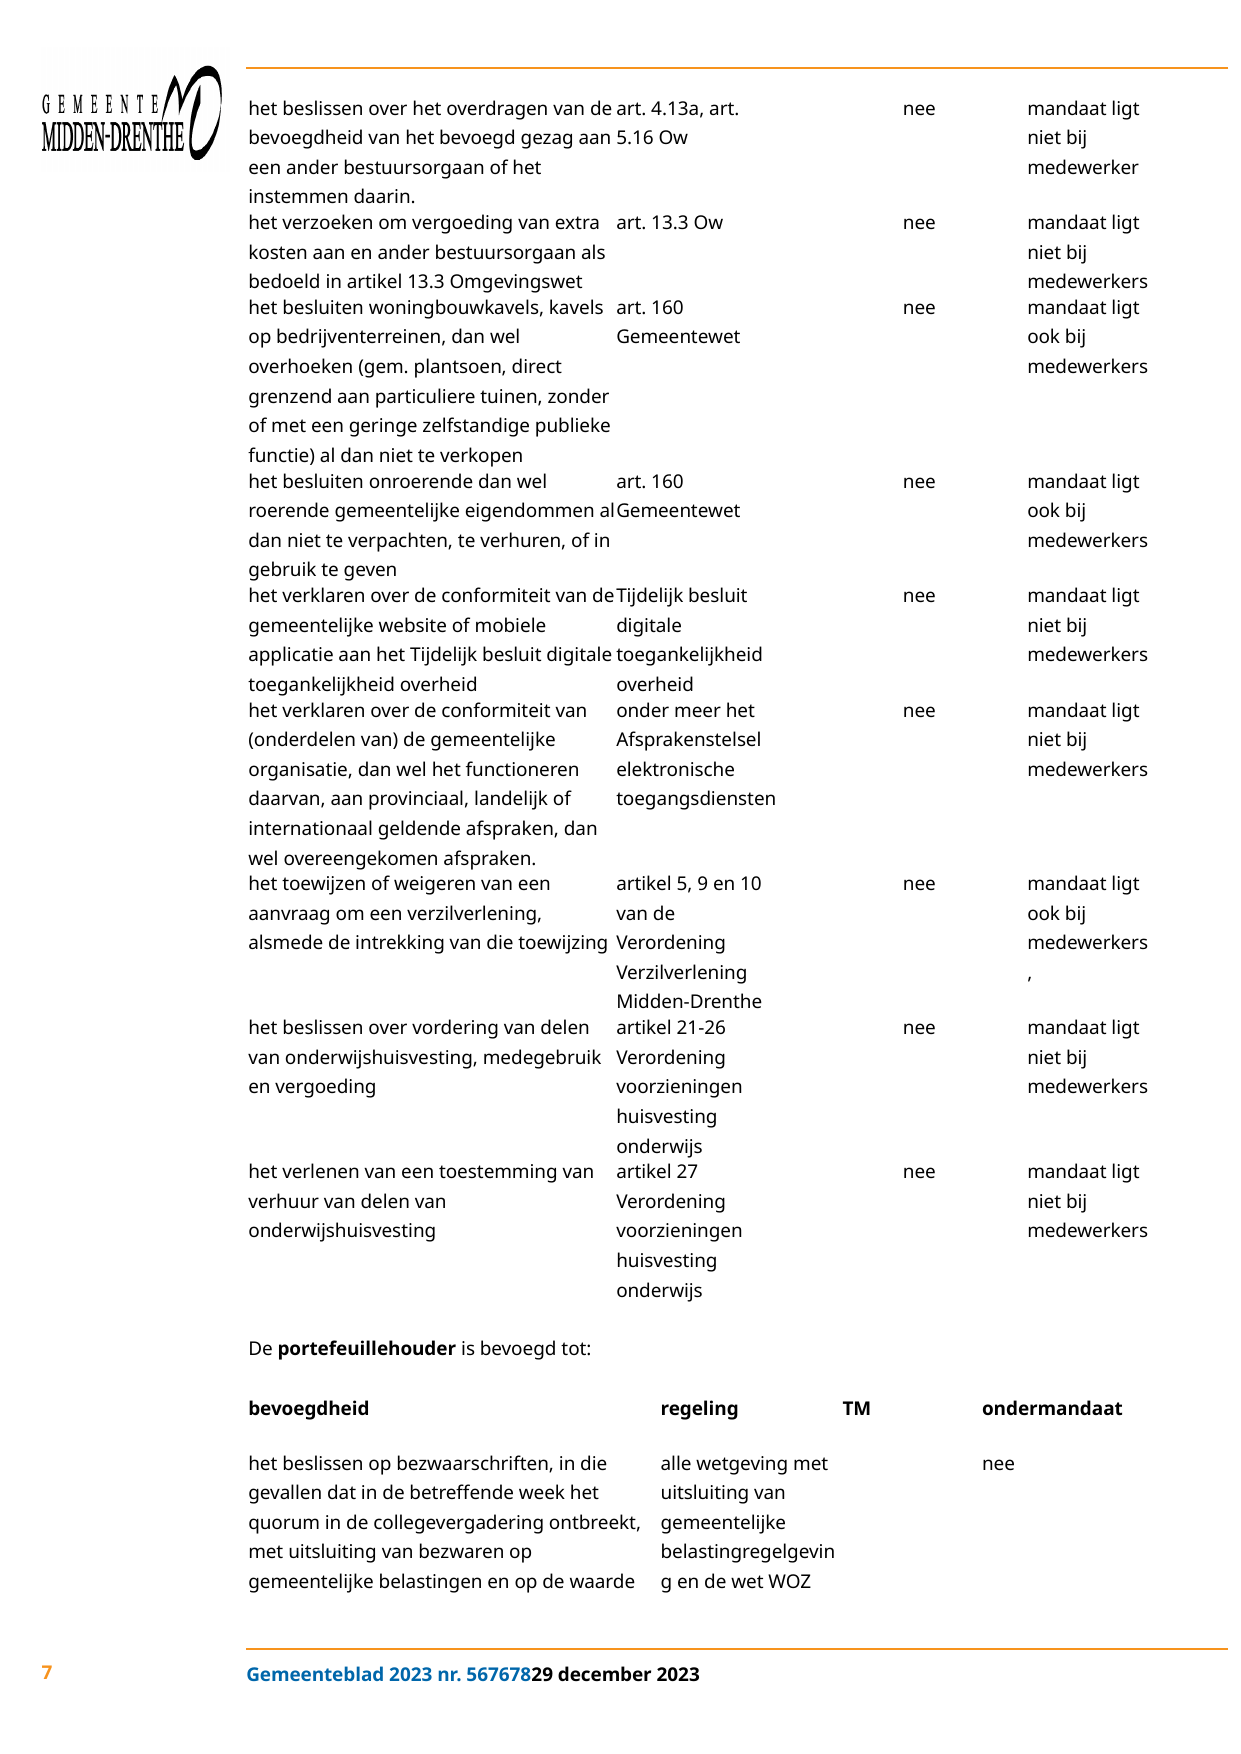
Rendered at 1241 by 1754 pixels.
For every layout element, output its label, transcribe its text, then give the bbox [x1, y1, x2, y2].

table_header TM [842, 1365, 982, 1450]
table_cell [778, 95, 903, 209]
table_cell art. 13.3 Ow [616, 209, 778, 294]
table_header regeling [660, 1365, 842, 1450]
table_cell art. 4.13a, art. 5.16 Ow [616, 95, 778, 209]
table_header ondermandaat [982, 1365, 1152, 1450]
table_cell mandaat ligt ook bij medewerkers, [1027, 870, 1152, 1014]
table_cell het verlenen van een toestemming van verhuur van delen van onderwijshuisvesting [248, 1159, 616, 1303]
table_cell [778, 294, 903, 468]
table_cell art. 160 Gemeentewet [616, 294, 778, 468]
table_header bevoegdheid [248, 1365, 660, 1450]
table_cell het verklaren over de conformiteit van (onderdelen van) de gemeentelijke organisatie, dan wel het functioneren daarvan, aan provinciaal, landelijk of internationaal geldende afspraken, dan wel overeengekomen afspraken. [248, 697, 616, 870]
table_cell [778, 870, 903, 1014]
table_cell Tijdelijk besluit digitale toegankelijkheid overheid [616, 582, 778, 697]
table_cell artikel 27 Verordening voorzieningen huisvesting onderwijs [616, 1159, 778, 1303]
table_cell mandaat ligt ook bij medewerkers [1027, 294, 1152, 468]
table_cell alle wetgeving met uitsluiting van gemeentelijke belastingregelgeving en de wet WOZ [660, 1450, 842, 1594]
table_cell nee [903, 294, 1027, 468]
table_cell het beslissen over het overdragen van de bevoegdheid van het bevoegd gezag aan een ander bestuursorgaan of het instemmen daarin. [248, 95, 616, 209]
table_cell [778, 468, 903, 582]
table_cell mandaat ligt ook bij medewerkers [1027, 468, 1152, 582]
table_cell nee [982, 1450, 1152, 1594]
table_cell nee [903, 209, 1027, 294]
table_cell nee [903, 582, 1027, 697]
table_cell [778, 1159, 903, 1303]
table_cell het verklaren over de conformiteit van de gemeentelijke website of mobiele applicatie aan het Tijdelijk besluit digitale toegankelijkheid overheid [248, 582, 616, 697]
table_cell nee [903, 697, 1027, 870]
table_cell mandaat ligt niet bij medewerkers [1027, 697, 1152, 870]
table_cell mandaat ligt niet bij medewerkers [1027, 1015, 1152, 1158]
table_cell het besluiten woningbouwkavels, kavels op bedrijventerreinen, dan wel overhoeken (gem. plantsoen, direct grenzend aan particuliere tuinen, zonder of met een geringe zelfstandige publieke functie) al dan niet te verkopen [248, 294, 616, 468]
table_cell mandaat ligt niet bij medewerkers [1027, 1159, 1152, 1303]
table_cell nee [903, 95, 1027, 209]
table_cell het beslissen over vordering van delen van onderwijshuisvesting, medegebruik en vergoeding [248, 1015, 616, 1158]
table_cell [778, 1015, 903, 1158]
table_cell mandaat ligt niet bij medewerkers [1027, 582, 1152, 697]
table_cell onder meer het Afsprakenstelsel elektronische toegangsdiensten [616, 697, 778, 870]
table_cell [842, 1450, 982, 1594]
table_cell mandaat ligt niet bij medewerkers [1027, 209, 1152, 294]
table_cell het besluiten onroerende dan wel roerende gemeentelijke eigendommen al dan niet te verpachten, te verhuren, of in gebruik te geven [248, 468, 616, 582]
table_cell artikel 5, 9 en 10 van de Verordening Verzilverlening Midden-Drenthe [616, 870, 778, 1014]
table_cell nee [903, 468, 1027, 582]
table_cell nee [903, 870, 1027, 1014]
table_cell artikel 21-26 Verordening voorzieningen huisvesting onderwijs [616, 1015, 778, 1158]
table_cell [778, 582, 903, 697]
table_cell het toewijzen of weigeren van een aanvraag om een verzilverlening, alsmede de intrekking van die toewijzing [248, 870, 616, 1014]
table_cell nee [903, 1159, 1027, 1303]
table_cell [778, 209, 903, 294]
table_cell het beslissen op bezwaarschriften, in die gevallen dat in de betreffende week het quorum in de collegevergadering ontbreekt, met uitsluiting van bezwaren op gemeentelijke belastingen en op de waarde [248, 1450, 660, 1594]
text De portefeuillehouder is bevoegd tot: [248, 1335, 1152, 1361]
table_cell mandaat ligt niet bij medewerker [1027, 95, 1152, 209]
table_cell art. 160 Gemeentewet [616, 468, 778, 582]
table_cell [778, 697, 903, 870]
picture [41, 47, 231, 172]
table_cell nee [903, 1015, 1027, 1158]
table_cell het verzoeken om vergoeding van extra kosten aan en ander bestuursorgaan als bedoeld in artikel 13.3 Omgevingswet [248, 209, 616, 294]
